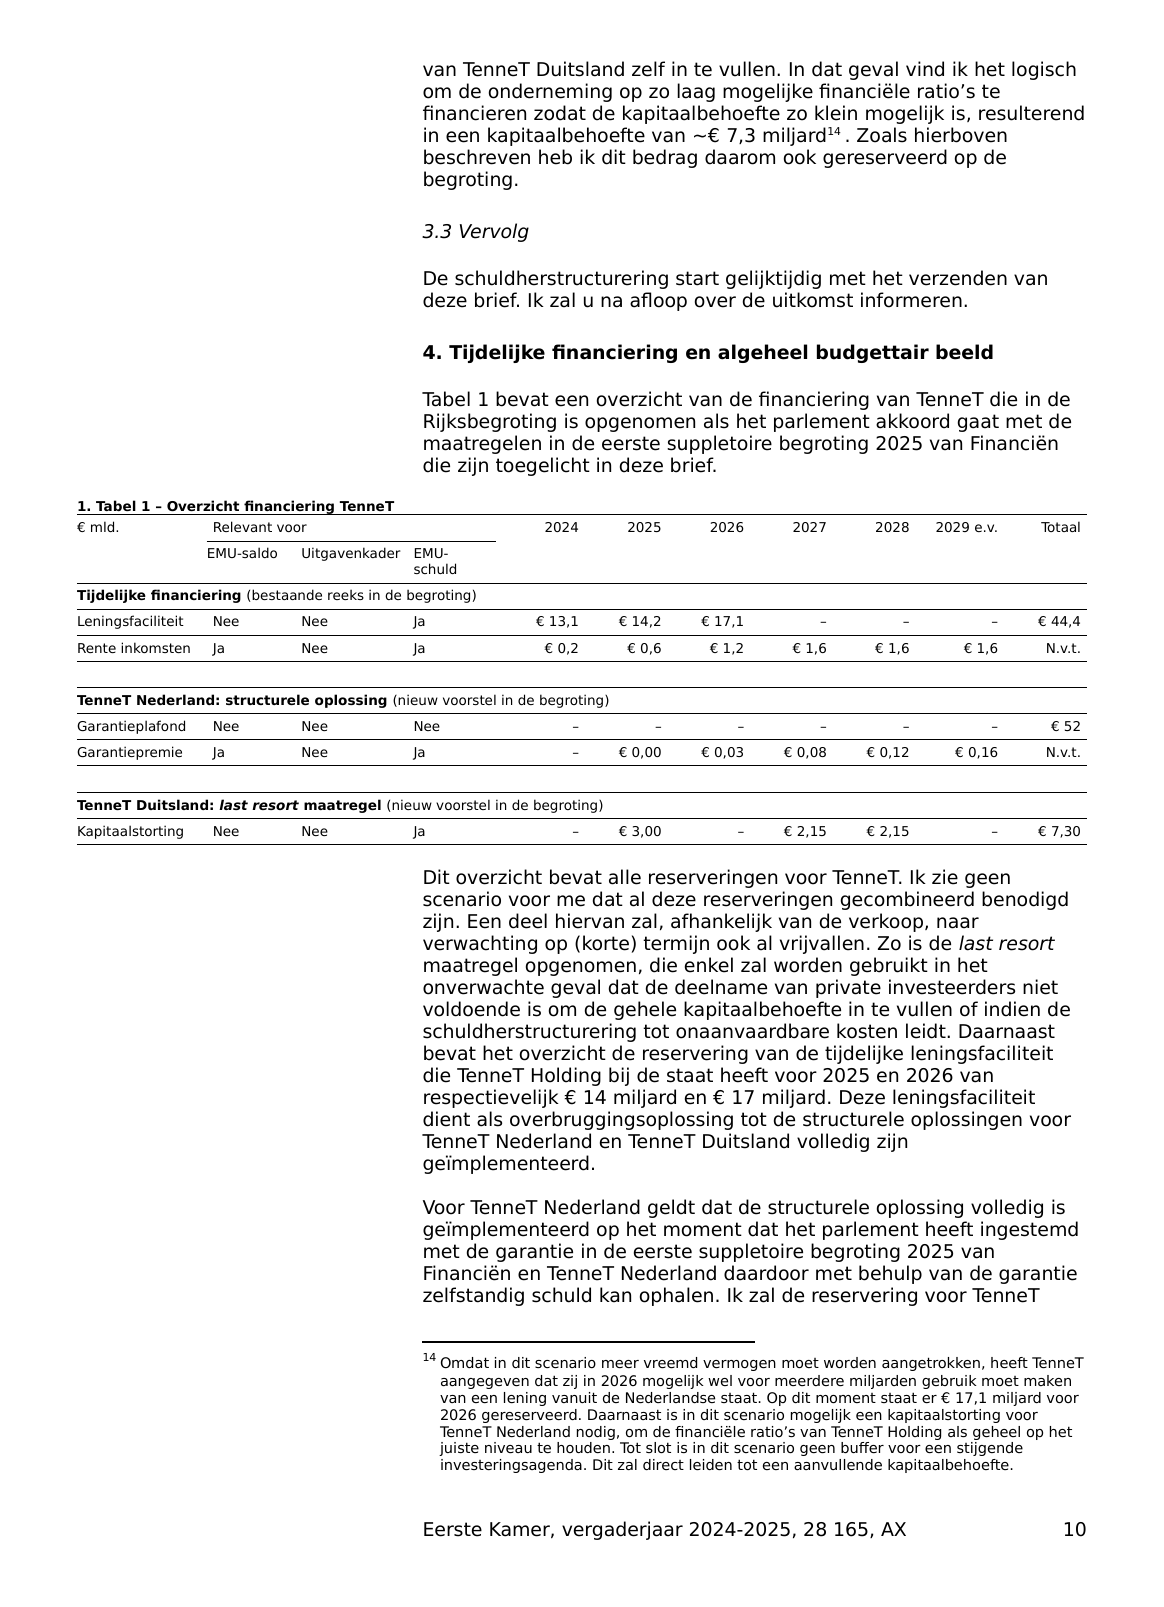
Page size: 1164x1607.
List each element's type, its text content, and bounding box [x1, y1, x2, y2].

table_header 1. Tabel 1 – Overzicht financiering TenneT [77, 499, 1087, 514]
table_cell Nee [295, 819, 407, 844]
table_cell N.v.t. [1004, 740, 1087, 765]
table_cell Ja [408, 740, 496, 765]
table_cell – [750, 610, 833, 635]
table_cell € 7,30 [1004, 819, 1087, 844]
table_cell Ja [207, 740, 295, 765]
table_cell Rente inkomsten [77, 636, 207, 661]
table_cell Ja [207, 636, 295, 661]
table_cell 2025 [585, 515, 667, 582]
table_cell 2026 [667, 515, 750, 582]
table_cell N.v.t. [1004, 636, 1087, 661]
table_cell € 52 [1004, 714, 1087, 739]
table_cell € 2,15 [833, 819, 915, 844]
table_cell € 44,4 [1004, 610, 1087, 635]
table_cell [77, 766, 1004, 792]
table_cell Ja [408, 610, 496, 635]
table_cell € 0,16 [915, 740, 1004, 765]
table_cell Nee [295, 714, 407, 739]
table_cell € 1,6 [750, 636, 833, 661]
table_cell € 0,00 [585, 740, 667, 765]
table_cell € mld. [77, 515, 207, 582]
table_cell € 17,1 [667, 610, 750, 635]
table_cell € 0,2 [496, 636, 584, 661]
text Tabel 1 bevat een overzicht van de financiering van TenneT die in de Rijksbegroting is opgenomen als het parlement akkoord gaat met de maatregelen in de eerste suppletoire begroting 2025 van Financiën die zijn toegelicht in deze brief. [422, 389, 1087, 477]
table_cell € 0,6 [585, 636, 667, 661]
table_cell Ja [408, 819, 496, 844]
table_cell 2027 [750, 515, 833, 582]
table_cell – [496, 740, 584, 765]
table_cell Kapitaalstorting [77, 819, 207, 844]
table_cell Nee [207, 714, 295, 739]
table_cell – [833, 610, 915, 635]
table_cell [1004, 793, 1087, 818]
text van TenneT Duitsland zelf in te vullen. In dat geval vind ik het logisch om de onderneming op zo laag mogelijke financiële ratio’s te financieren zodat de kapitaalbehoefte zo klein mogelijk is, resulterend in een kapitaalbehoefte van ~€ 7,3 miljard. Zoals hierboven beschreven heb ik dit bedrag daarom ook gereserveerd op de begroting. [422, 59, 1087, 191]
subtitle 3.3 Vervolg [422, 221, 1087, 243]
table_cell Garantiepremie [77, 740, 207, 765]
table_cell 2029 e.v. [915, 515, 1004, 582]
subtitle 4. Tijdelijke financiering en algeheel budgettair beeld [422, 342, 1087, 364]
table_cell – [915, 610, 1004, 635]
table_cell – [667, 819, 750, 844]
text De schuldherstructurering start gelijktijdig met het verzenden van deze brief. Ik zal u na afloop over de uitkomst informeren. [422, 268, 1087, 312]
table_cell TenneT Duitsland: last resort maatregel (nieuw voorstel in de begroting) [77, 793, 1004, 818]
table_cell – [750, 714, 833, 739]
table_cell € 1,6 [915, 636, 1004, 661]
table_cell – [585, 714, 667, 739]
table_cell € 2,15 [750, 819, 833, 844]
table_cell – [496, 714, 584, 739]
text Omdat in dit scenario meer vreemd vermogen moet worden aangetrokken, heeft TenneT aangegeven dat zij in 2026 mogelijk wel voor meerdere miljarden gebruik moet maken van een lening vanuit de Nederlandse staat. Op dit moment staat er € 17,1 miljard voor 2026 gereserveerd. Daarnaast is in dit scenario mogelijk een kapitaalstorting voor TenneT Nederland nodig, om de financiële ratio’s van TenneT Holding als geheel op het juiste niveau te houden. Tot slot is in dit scenario geen buffer voor een stijgende investeringsagenda. Dit zal direct leiden tot een aanvullende kapitaalbehoefte. [422, 1351, 1087, 1474]
table_cell [77, 662, 1004, 687]
table_cell 2024 [496, 515, 584, 582]
table_cell – [833, 714, 915, 739]
table_cell Garantieplafond [77, 714, 207, 739]
table_cell Nee [207, 610, 295, 635]
table_cell TenneT Nederland: structurele oplossing (nieuw voorstel in de begroting) [77, 688, 1004, 713]
table_cell € 1,2 [667, 636, 750, 661]
table_cell € 13,1 [496, 610, 584, 635]
table_cell [1004, 584, 1087, 608]
table_cell Nee [295, 740, 407, 765]
table_cell Leningsfaciliteit [77, 610, 207, 635]
table_cell – [915, 714, 1004, 739]
table_cell Tijdelijke financiering (bestaande reeks in de begroting) [77, 584, 1004, 608]
table_cell [1004, 662, 1087, 687]
table_cell 2028 [833, 515, 915, 582]
table_cell [1004, 766, 1087, 792]
table_cell Totaal [1004, 515, 1087, 582]
table_cell Nee [295, 636, 407, 661]
text Dit overzicht bevat alle reserveringen voor TenneT. Ik zie geen scenario voor me dat al deze reserveringen gecombineerd benodigd zijn. Een deel hiervan zal, afhankelijk van de verkoop, naar verwachting op (korte) termijn ook al vrijvallen. Zo is de last resort maatregel opgenomen, die enkel zal worden gebruikt in het onverwachte geval dat de deelname van private investeerders niet voldoende is om de gehele kapitaalbehoefte in te vullen of indien de schuldherstructurering tot onaanvaardbare kosten leidt. Daarnaast bevat het overzicht de reservering van de tijdelijke leningsfaciliteit die TenneT Holding bij de staat heeft voor 2025 en 2026 van respectievelijk € 14 miljard en € 17 miljard. Deze leningsfaciliteit dient als overbruggingsoplossing tot de structurele oplossingen voor TenneT Nederland en TenneT Duitsland volledig zijn geïmplementeerd. [422, 867, 1087, 1175]
table_cell € 0,08 [750, 740, 833, 765]
table_cell € 3,00 [585, 819, 667, 844]
table_cell – [667, 714, 750, 739]
table_cell € 1,6 [833, 636, 915, 661]
table_cell – [496, 819, 584, 844]
table_cell EMU-schuld [408, 542, 496, 582]
table_cell € 14,2 [585, 610, 667, 635]
table_cell Nee [408, 714, 496, 739]
table_cell – [915, 819, 1004, 844]
table_cell Relevant voor [207, 515, 496, 541]
table_cell Nee [295, 610, 407, 635]
table_cell € 0,03 [667, 740, 750, 765]
table_cell Nee [207, 819, 295, 844]
text Voor TenneT Nederland geldt dat de structurele oplossing volledig is geïmplementeerd op het moment dat het parlement heeft ingestemd met de garantie in de eerste suppletoire begroting 2025 van Financiën en TenneT Nederland daardoor met behulp van de garantie zelfstandig schuld kan ophalen. Ik zal de reservering voor TenneT [422, 1197, 1087, 1307]
table_cell [1004, 688, 1087, 713]
table_cell Ja [408, 636, 496, 661]
table_cell € 0,12 [833, 740, 915, 765]
table_cell EMU-saldo [207, 542, 295, 582]
table_cell Uitgavenkader [295, 542, 407, 582]
